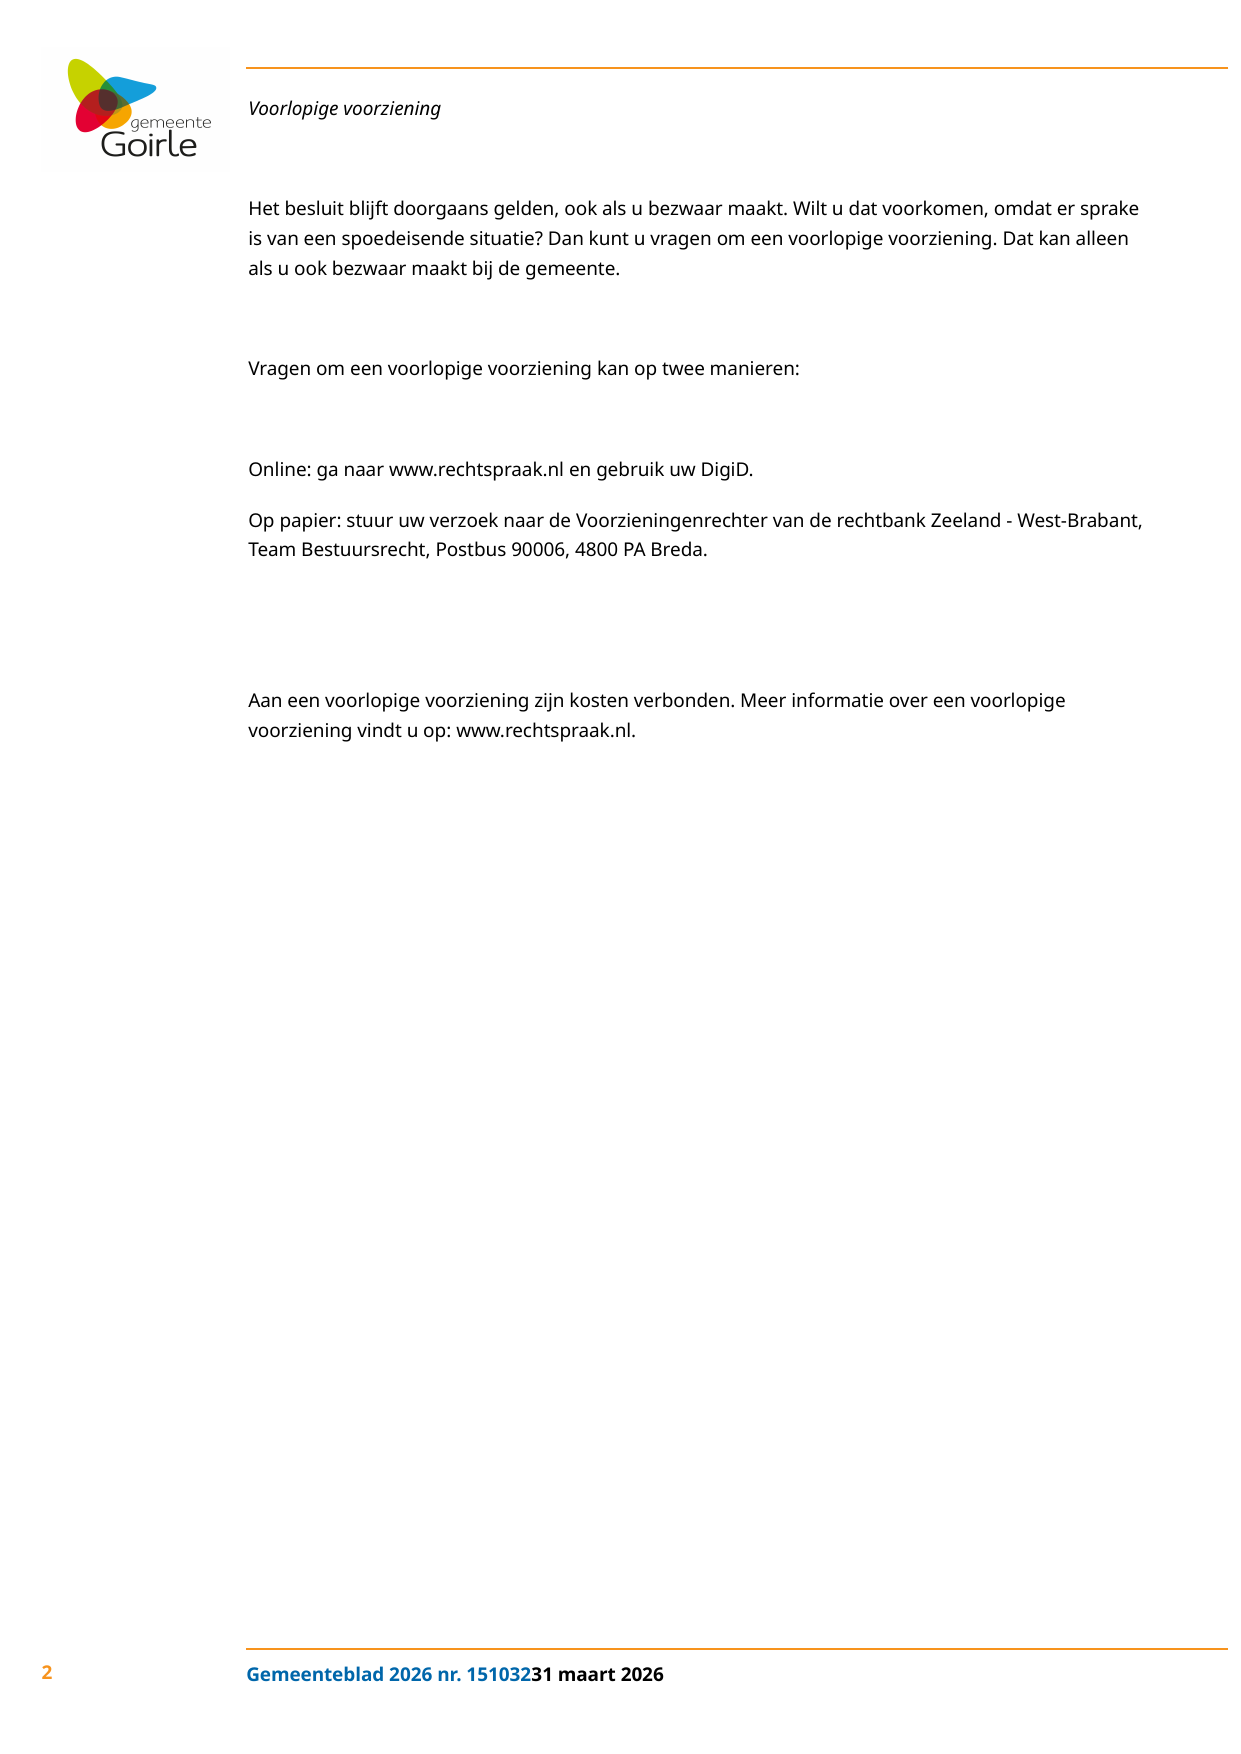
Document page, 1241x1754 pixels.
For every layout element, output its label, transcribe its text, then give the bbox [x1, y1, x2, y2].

text Voorlopige voorziening [248, 95, 1152, 121]
text Het besluit blijft doorgaans gelden, ook als u bezwaar maakt. Wilt u dat voorkomen, omdat er sprake is van een spoedeisende situatie? Dan kunt u vragen om een voorlopige voorziening. Dat kan alleen als u ook bezwaar maakt bij de gemeente. [248, 196, 1152, 281]
text Aan een voorlopige voorziening zijn kosten verbonden. Meer informatie over een voorlopige voorziening vindt u op: www.rechtspraak.nl. [248, 688, 1152, 743]
text Vragen om een voorlopige voorziening kan op twee manieren: [248, 356, 1152, 381]
picture [41, 47, 231, 172]
text Op papier: stuur uw verzoek naar de Voorzieningenrechter van de rechtbank Zeeland - West-Brabant, Team Bestuursrecht, Postbus 90006, 4800 PA Breda. [248, 507, 1152, 562]
text Online: ga naar www.rechtspraak.nl en gebruik uw DigiD. [248, 456, 1152, 482]
